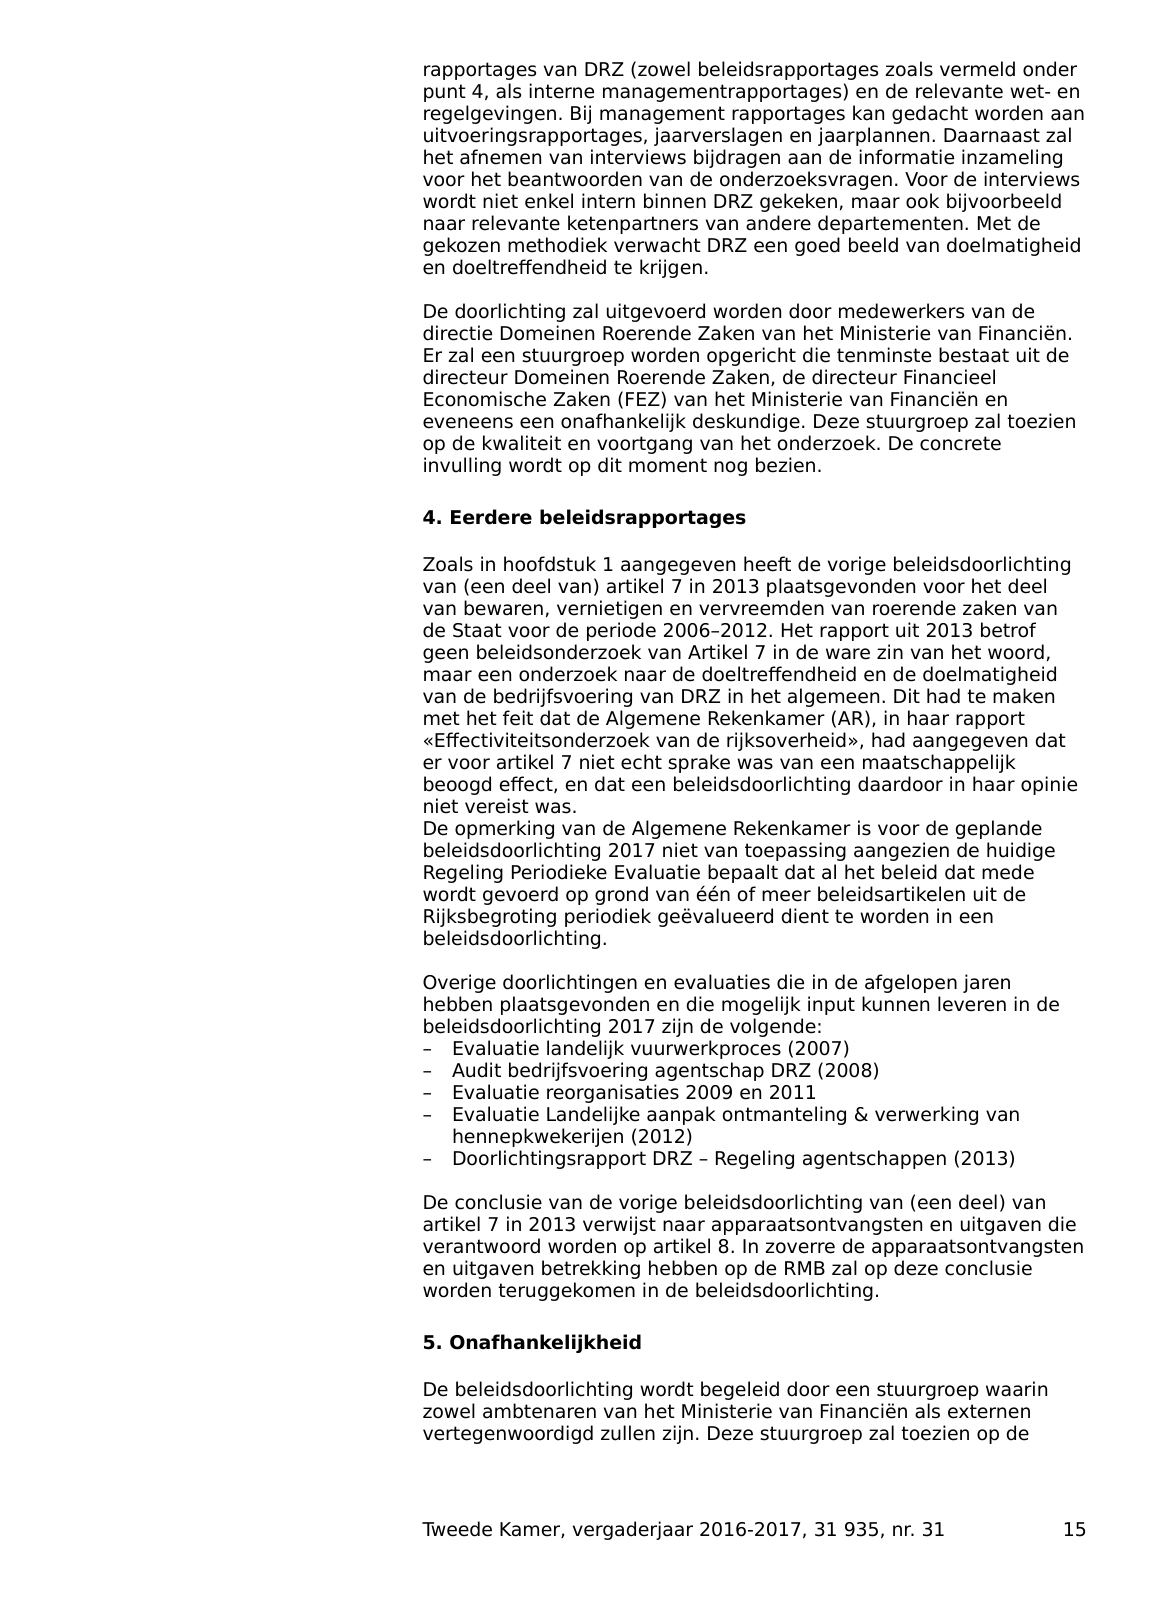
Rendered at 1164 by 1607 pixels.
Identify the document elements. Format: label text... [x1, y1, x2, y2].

text Er zal een stuurgroep worden opgericht die tenminste bestaat uit de directeur Domeinen Roerende Zaken, de directeur Financieel Economische Zaken (FEZ) van het Ministerie van Financiën en eveneens een onafhankelijk deskundige. Deze stuurgroep zal toezien op de kwaliteit en voortgang van het onderzoek. De concrete invulling wordt op dit moment nog bezien. [422, 345, 1087, 477]
text De conclusie van de vorige beleidsdoorlichting van (een deel) van artikel 7 in 2013 verwijst naar apparaatsontvangsten en uitgaven die verantwoord worden op artikel 8. In zoverre de apparaatsontvangsten en uitgaven betrekking hebben op de RMB zal op deze conclusie worden teruggekomen in de beleidsdoorlichting. [422, 1192, 1087, 1302]
text – Audit bedrijfsvoering agentschap DRZ (2008) [422, 1059, 1087, 1082]
text Overige doorlichtingen en evaluaties die in de afgelopen jaren hebben plaatsgevonden en die mogelijk input kunnen leveren in de beleidsdoorlichting 2017 zijn de volgende: [422, 972, 1087, 1038]
text rapportages van DRZ (zowel beleidsrapportages zoals vermeld onder punt 4, als interne managementrapportages) en de relevante wet- en regelgevingen. Bij management rapportages kan gedacht worden aan uitvoeringsrapportages, jaarverslagen en jaarplannen. Daarnaast zal het afnemen van interviews bijdragen aan de informatie inzameling voor het beantwoorden van de onderzoeksvragen. Voor de interviews wordt niet enkel intern binnen DRZ gekeken, maar ook bijvoorbeeld naar relevante ketenpartners van andere departementen. Met de gekozen methodiek verwacht DRZ een goed beeld van doelmatigheid en doeltreffendheid te krijgen. [422, 59, 1087, 279]
text – Evaluatie Landelijke aanpak ontmanteling & verwerking van hennepkwekerijen (2012) [422, 1103, 1087, 1147]
text – Evaluatie reorganisaties 2009 en 2011 [422, 1082, 1087, 1103]
text De opmerking van de Algemene Rekenkamer is voor de geplande beleidsdoorlichting 2017 niet van toepassing aangezien de huidige Regeling Periodieke Evaluatie bepaalt dat al het beleid dat mede wordt gevoerd op grond van één of meer beleidsartikelen uit de Rijksbegroting periodiek geëvalueerd dient te worden in een beleidsdoorlichting. [422, 818, 1087, 949]
text Zoals in hoofdstuk 1 aangegeven heeft de vorige beleidsdoorlichting van (een deel van) artikel 7 in 2013 plaatsgevonden voor het deel van bewaren, vernietigen en vervreemden van roerende zaken van de Staat voor de periode 2006–2012. Het rapport uit 2013 betrof geen beleidsonderzoek van Artikel 7 in de ware zin van het woord, maar een onderzoek naar de doeltreffendheid en de doelmatigheid van de bedrijfsvoering van DRZ in het algemeen. Dit had te maken met het feit dat de Algemene Rekenkamer (AR), in haar rapport «Effectiviteitsonderzoek van de rijksoverheid», had aangegeven dat er voor artikel 7 niet echt sprake was van een maatschappelijk beoogd effect, en dat een beleidsdoorlichting daardoor in haar opinie niet vereist was. [422, 554, 1087, 818]
text De doorlichting zal uitgevoerd worden door medewerkers van de directie Domeinen Roerende Zaken van het Ministerie van Financiën. [422, 301, 1087, 345]
subtitle 4. Eerdere beleidsrapportages [422, 507, 1087, 529]
text – Doorlichtingsrapport DRZ – Regeling agentschappen (2013) [422, 1147, 1087, 1169]
subtitle 5. Onafhankelijkheid [422, 1332, 1087, 1353]
text De beleidsdoorlichting wordt begeleid door een stuurgroep waarin zowel ambtenaren van het Ministerie van Financiën als externen vertegenwoordigd zullen zijn. Deze stuurgroep zal toezien op de [422, 1378, 1087, 1444]
text – Evaluatie landelijk vuurwerkproces (2007) [422, 1038, 1087, 1059]
